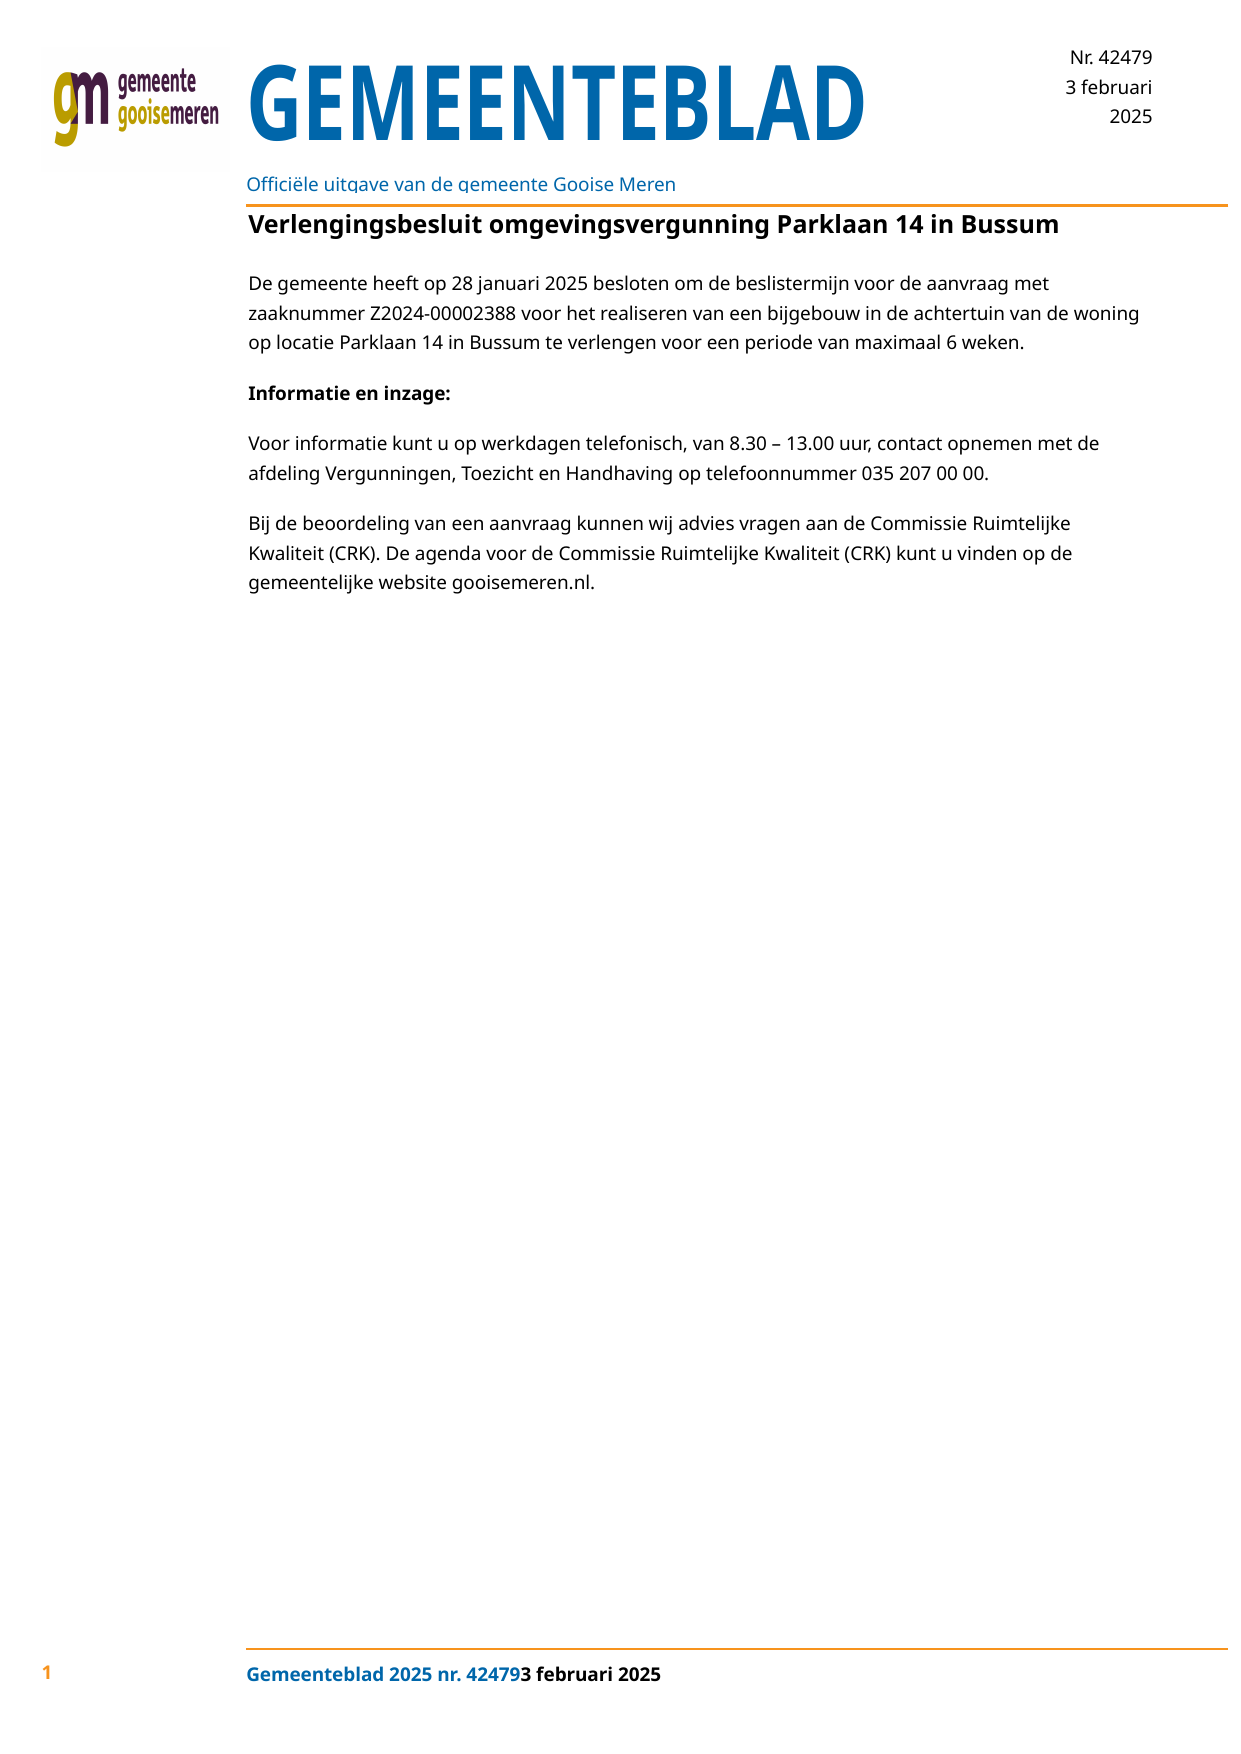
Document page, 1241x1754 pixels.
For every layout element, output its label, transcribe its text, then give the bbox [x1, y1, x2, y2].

text Bij de beoordeling van een aanvraag kunnen wij advies vragen aan de Commissie Ruimtelijke Kwaliteit (CRK). De agenda voor de Commissie Ruimtelijke Kwaliteit (CRK) kunt u vinden op de gemeentelijke website gooisemeren.nl. [248, 510, 1152, 595]
text De gemeente heeft op 28 januari 2025 besloten om de beslistermijn voor de aanvraag met zaaknummer Z2024-00002388 voor het realiseren van een bijgebouw in de achtertuin van de woning op locatie Parklaan 14 in Bussum te verlengen voor een periode van maximaal 6 weken. [248, 270, 1152, 355]
text Informatie en inzage: [248, 380, 1152, 406]
text Voor informatie kunt u op werkdagen telefonisch, van 8.30 – 13.00 uur, contact opnemen met de afdeling Vergunningen, Toezicht en Handhaving op telefoonnummer 035 207 00 00. [248, 430, 1152, 486]
text Verlengingsbesluit omgevingsvergunning Parklaan 14 in Bussum [248, 207, 1152, 241]
picture [41, 47, 231, 172]
